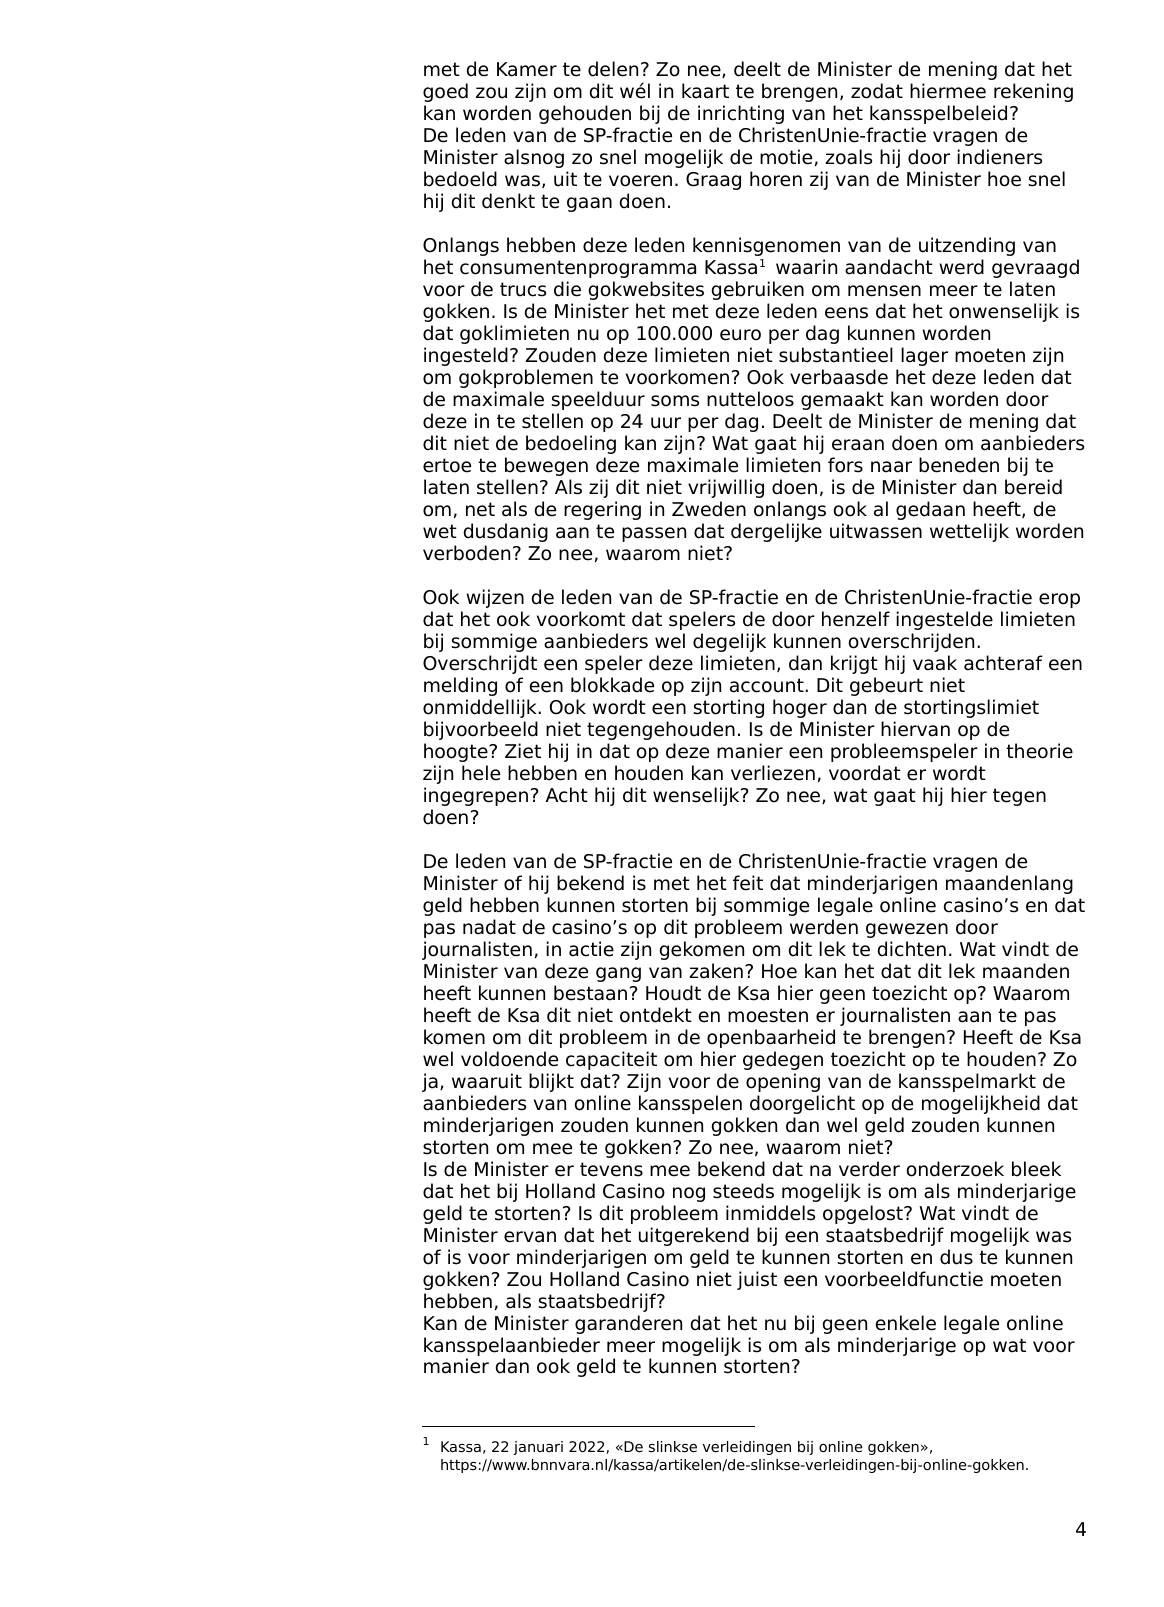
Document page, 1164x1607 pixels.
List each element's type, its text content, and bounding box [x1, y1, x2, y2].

text Ook wijzen de leden van de SP-fractie en de ChristenUnie-fractie erop dat het ook voorkomt dat spelers de door henzelf ingestelde limieten bij sommige aanbieders wel degelijk kunnen overschrijden. Overschrijdt een speler deze limieten, dan krijgt hij vaak achteraf een melding of een blokkade op zijn account. Dit gebeurt niet onmiddellijk. Ook wordt een storting hoger dan de stortingslimiet bijvoorbeeld niet tegengehouden. Is de Minister hiervan op de hoogte? Ziet hij in dat op deze manier een probleemspeler in theorie zijn hele hebben en houden kan verliezen, voordat er wordt ingegrepen? Acht hij dit wenselijk? Zo nee, wat gaat hij hier tegen doen? [422, 587, 1087, 829]
text De leden van de SP-fractie en de ChristenUnie-fractie vragen de Minister alsnog zo snel mogelijk de motie, zoals hij door indieners bedoeld was, uit te voeren. Graag horen zij van de Minister hoe snel hij dit denkt te gaan doen. [422, 125, 1087, 213]
text Is de Minister er tevens mee bekend dat na verder onderzoek bleek dat het bij Holland Casino nog steeds mogelijk is om als minderjarige geld te storten? Is dit probleem inmiddels opgelost? Wat vindt de Minister ervan dat het uitgerekend bij een staatsbedrijf mogelijk was of is voor minderjarigen om geld te kunnen storten en dus te kunnen gokken? Zou Holland Casino niet juist een voorbeeldfunctie moeten hebben, als staatsbedrijf? [422, 1159, 1087, 1312]
text Onlangs hebben deze leden kennisgenomen van de uitzending van het consumentenprogramma Kassa waarin aandacht werd gevraagd voor de trucs die gokwebsites gebruiken om mensen meer te laten gokken. Is de Minister het met deze leden eens dat het onwenselijk is dat goklimieten nu op 100.000 euro per dag kunnen worden ingesteld? Zouden deze limieten niet substantieel lager moeten zijn om gokproblemen te voorkomen? Ook verbaasde het deze leden dat de maximale speelduur soms nutteloos gemaakt kan worden door deze in te stellen op 24 uur per dag. Deelt de Minister de mening dat dit niet de bedoeling kan zijn? Wat gaat hij eraan doen om aanbieders ertoe te bewegen deze maximale limieten fors naar beneden bij te laten stellen? Als zij dit niet vrijwillig doen, is de Minister dan bereid om, net als de regering in Zweden onlangs ook al gedaan heeft, de wet dusdanig aan te passen dat dergelijke uitwassen wettelijk worden verboden? Zo nee, waarom niet? [422, 235, 1087, 565]
text Kassa, 22 januari 2022, «De slinkse verleidingen bij online gokken», https://www.bnnvara.nl/kassa/artikelen/de-slinkse-verleidingen-bij-online-gokken. [422, 1435, 1087, 1474]
text De leden van de SP-fractie en de ChristenUnie-fractie vragen de Minister of hij bekend is met het feit dat minderjarigen maandenlang geld hebben kunnen storten bij sommige legale online casino’s en dat pas nadat de casino’s op dit probleem werden gewezen door journalisten, in actie zijn gekomen om dit lek te dichten. Wat vindt de Minister van deze gang van zaken? Hoe kan het dat dit lek maanden heeft kunnen bestaan? Houdt de Ksa hier geen toezicht op? Waarom heeft de Ksa dit niet ontdekt en moesten er journalisten aan te pas komen om dit probleem in de openbaarheid te brengen? Heeft de Ksa wel voldoende capaciteit om hier gedegen toezicht op te houden? Zo ja, waaruit blijkt dat? Zijn voor de opening van de kansspelmarkt de aanbieders van online kansspelen doorgelicht op de mogelijkheid dat minderjarigen zouden kunnen gokken dan wel geld zouden kunnen storten om mee te gokken? Zo nee, waarom niet? [422, 851, 1087, 1159]
text Kan de Minister garanderen dat het nu bij geen enkele legale online kansspelaanbieder meer mogelijk is om als minderjarige op wat voor manier dan ook geld te kunnen storten? [422, 1312, 1087, 1378]
text met de Kamer te delen? Zo nee, deelt de Minister de mening dat het goed zou zijn om dit wél in kaart te brengen, zodat hiermee rekening kan worden gehouden bij de inrichting van het kansspelbeleid? [422, 59, 1087, 125]
